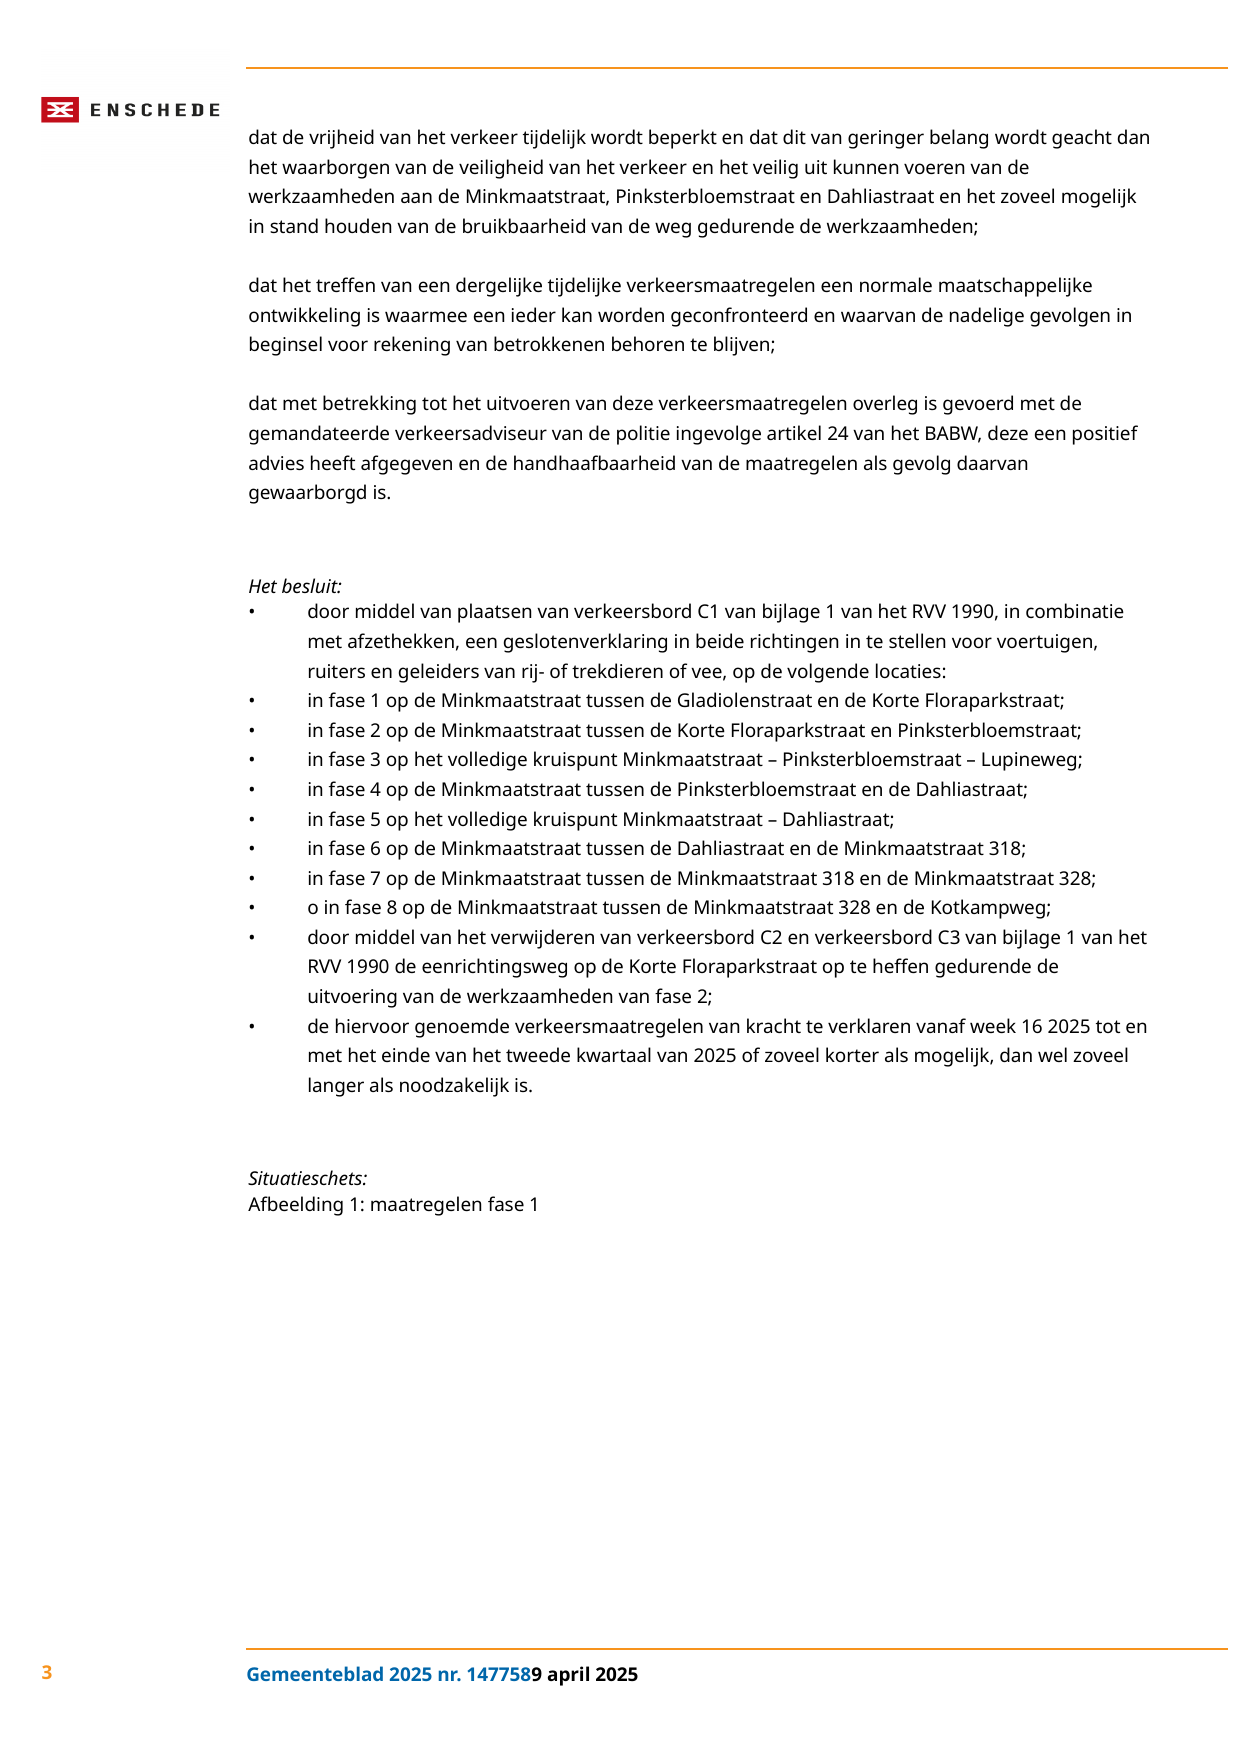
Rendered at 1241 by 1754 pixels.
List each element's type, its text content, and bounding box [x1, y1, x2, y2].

list in fase 7 op de Minkmaatstraat tussen de Minkmaatstraat 318 en de Minkmaatstraat 328; [248, 865, 1152, 891]
text Het besluit: [248, 573, 1152, 599]
text Afbeelding 1: maatregelen fase 1 [248, 1191, 1152, 1217]
text Situatieschets: [248, 1166, 1152, 1191]
picture [41, 47, 231, 172]
list in fase 6 op de Minkmaatstraat tussen de Dahliastraat en de Minkmaatstraat 318; [248, 835, 1152, 861]
text dat het treffen van een dergelijke tijdelijke verkeersmaatregelen een normale maatschappelijke ontwikkeling is waarmee een ieder kan worden geconfronteerd en waarvan de nadelige gevolgen in beginsel voor rekening van betrokkenen behoren te blijven; [248, 272, 1152, 357]
list in fase 5 op het volledige kruispunt Minkmaatstraat – Dahliastraat; [248, 806, 1152, 831]
list de hiervoor genoemde verkeersmaatregelen van kracht te verklaren vanaf week 16 2025 tot en met het einde van het tweede kwartaal van 2025 of zoveel korter als mogelijk, dan wel zoveel langer als noodzakelijk is. [248, 1013, 1152, 1098]
list door middel van het verwijderen van verkeersbord C2 en verkeersbord C3 van bijlage 1 van het RVV 1990 de eenrichtingsweg op de Korte Floraparkstraat op te heffen gedurende de uitvoering van de werkzaamheden van fase 2; [248, 924, 1152, 1009]
list in fase 2 op de Minkmaatstraat tussen de Korte Floraparkstraat en Pinksterbloemstraat; [248, 717, 1152, 743]
text dat de vrijheid van het verkeer tijdelijk wordt beperkt en dat dit van geringer belang wordt geacht dan het waarborgen van de veiligheid van het verkeer en het veilig uit kunnen voeren van de werkzaamheden aan de Minkmaatstraat, Pinksterbloemstraat en Dahliastraat en het zoveel mogelijk in stand houden van de bruikbaarheid van de weg gedurende de werkzaamheden; [248, 124, 1152, 239]
list in fase 1 op de Minkmaatstraat tussen de Gladiolenstraat en de Korte Floraparkstraat; [248, 687, 1152, 713]
list in fase 3 op het volledige kruispunt Minkmaatstraat – Pinksterbloemstraat – Lupineweg; [248, 747, 1152, 772]
text dat met betrekking tot het uitvoeren van deze verkeersmaatregelen overleg is gevoerd met de gemandateerde verkeersadviseur van de politie ingevolge artikel 24 van het BABW, deze een positief advies heeft afgegeven en de handhaafbaarheid van de maatregelen als gevolg daarvan gewaarborgd is. [248, 391, 1152, 505]
list in fase 4 op de Minkmaatstraat tussen de Pinksterbloemstraat en de Dahliastraat; [248, 776, 1152, 802]
list door middel van plaatsen van verkeersbord C1 van bijlage 1 van het RVV 1990, in combinatie met afzethekken, een geslotenverklaring in beide richtingen in te stellen voor voertuigen, ruiters en geleiders van rij- of trekdieren of vee, op de volgende locaties: [248, 599, 1152, 683]
list o in fase 8 op de Minkmaatstraat tussen de Minkmaatstraat 328 en de Kotkampweg; [248, 894, 1152, 920]
